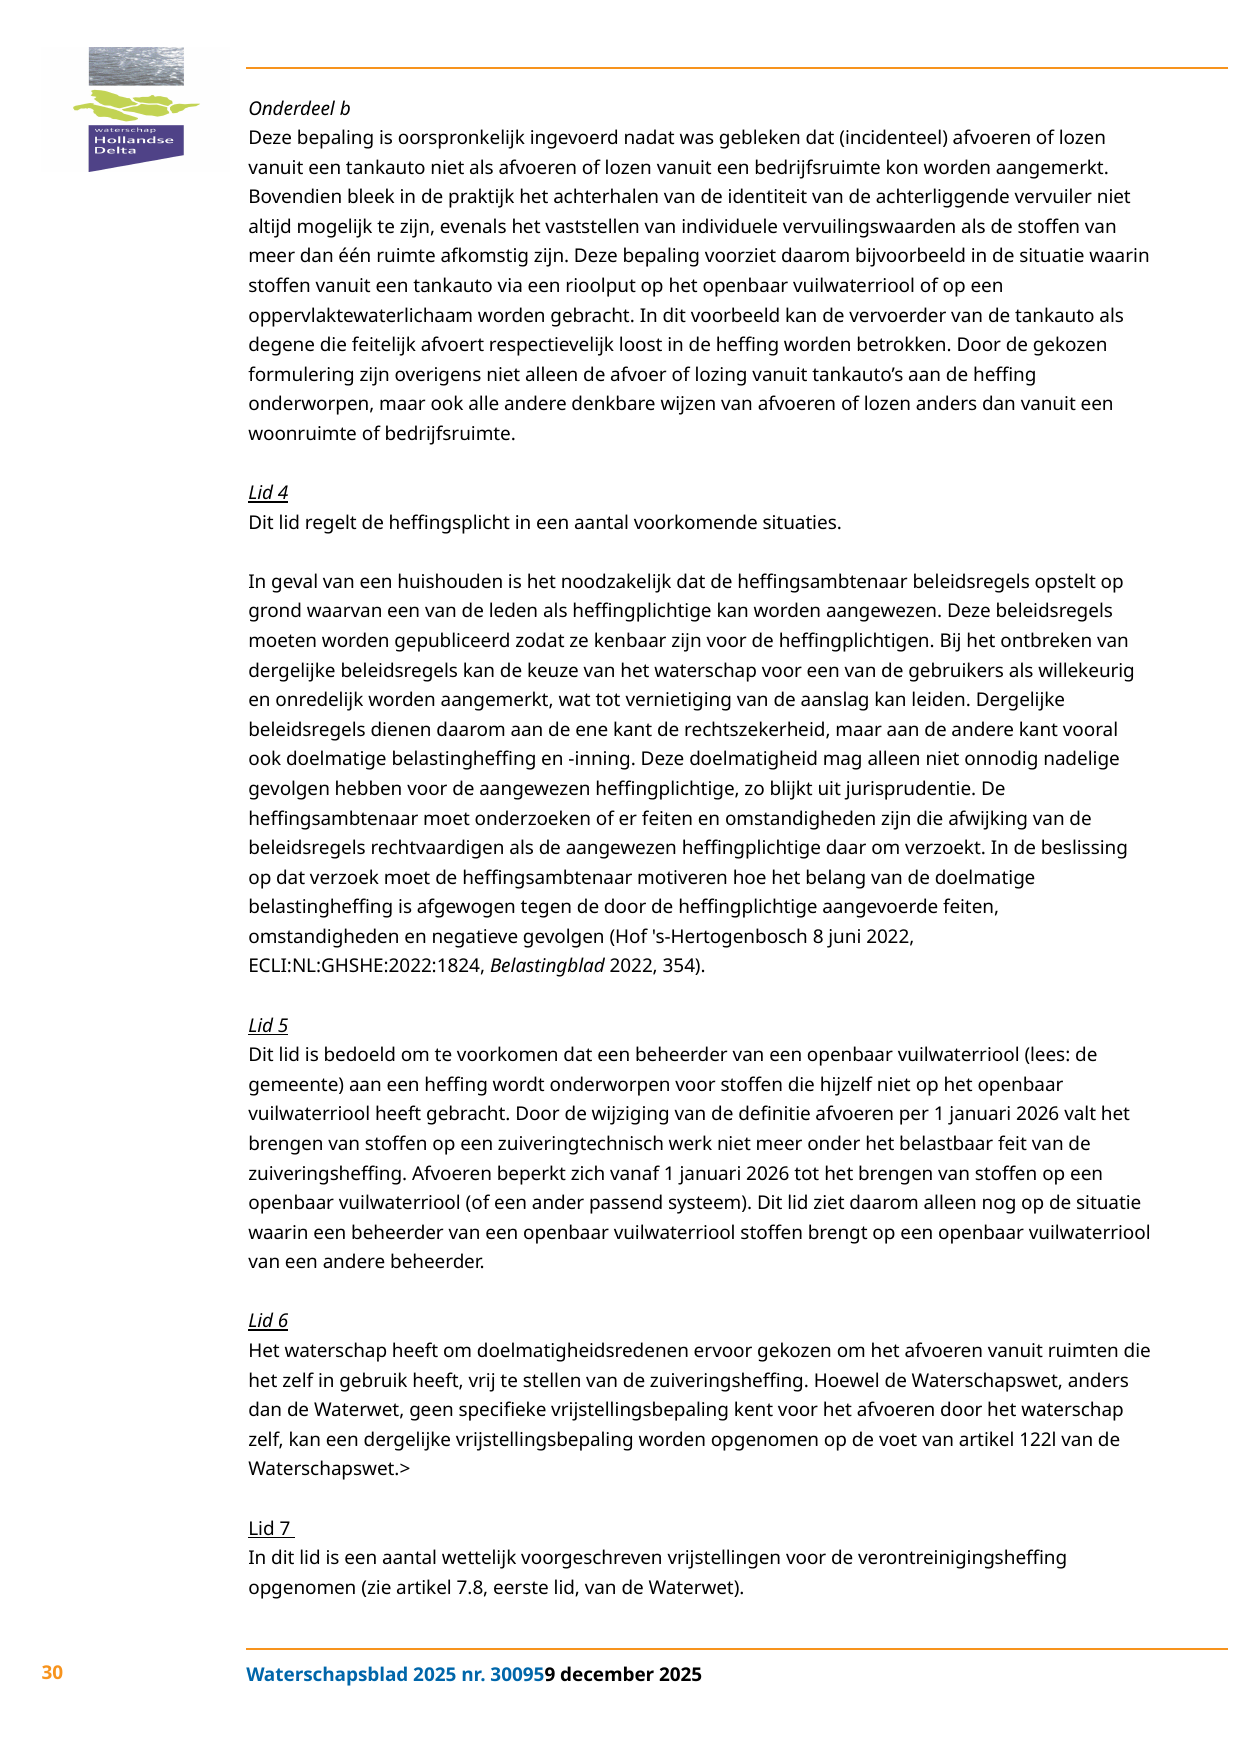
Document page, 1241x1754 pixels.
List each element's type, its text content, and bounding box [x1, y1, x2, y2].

text Lid 7 [248, 1515, 1152, 1541]
text Dit lid is bedoeld om te voorkomen dat een beheerder van een openbaar vuilwaterriool (lees: de gemeente) aan een heffing wordt onderworpen voor stoffen die hijzelf niet op het openbaar vuilwaterriool heeft gebracht. Door de wijziging van de definitie afvoeren per 1 januari 2026 valt het brengen van stoffen op een zuiveringtechnisch werk niet meer onder het belastbaar feit van de zuiveringsheffing. Afvoeren beperkt zich vanaf 1 januari 2026 tot het brengen van stoffen op een openbaar vuilwaterriool (of een ander passend systeem). Dit lid ziet daarom alleen nog op de situatie waarin een beheerder van een openbaar vuilwaterriool stoffen brengt op een openbaar vuilwaterriool van een andere beheerder. [248, 1041, 1152, 1274]
text In dit lid is een aantal wettelijk voorgeschreven vrijstellingen voor de verontreinigingsheffing opgenomen (zie artikel 7.8, eerste lid, van de Waterwet). [248, 1544, 1152, 1600]
text Lid 5 [248, 1012, 1152, 1038]
text Deze bepaling is oorspronkelijk ingevoerd nadat was gebleken dat (incidenteel) afvoeren of lozen vanuit een tankauto niet als afvoeren of lozen vanuit een bedrijfsruimte kon worden aangemerkt. Bovendien bleek in de praktijk het achterhalen van de identiteit van de achterliggende vervuiler niet altijd mogelijk te zijn, evenals het vaststellen van individuele vervuilingswaarden als de stoffen van meer dan één ruimte afkomstig zijn. Deze bepaling voorziet daarom bijvoorbeeld in de situatie waarin stoffen vanuit een tankauto via een rioolput op het openbaar vuilwaterriool of op een oppervlaktewaterlichaam worden gebracht. In dit voorbeeld kan de vervoerder van de tankauto als degene die feitelijk afvoert respectievelijk loost in de heffing worden betrokken. Door de gekozen formulering zijn overigens niet alleen de afvoer of lozing vanuit tankauto’s aan de heffing onderworpen, maar ook alle andere denkbare wijzen van afvoeren of lozen anders dan vanuit een woonruimte of bedrijfsruimte. [248, 124, 1152, 446]
text Lid 6 [248, 1308, 1152, 1333]
text Dit lid regelt de heffingsplicht in een aantal voorkomende situaties. [248, 509, 1152, 535]
picture [41, 47, 231, 172]
text In geval van een huishouden is het noodzakelijk dat de heffingsambtenaar beleidsregels opstelt op grond waarvan een van de leden als heffingplichtige kan worden aangewezen. Deze beleidsregels moeten worden gepubliceerd zodat ze kenbaar zijn voor de heffingplichtigen. Bij het ontbreken van dergelijke beleidsregels kan de keuze van het waterschap voor een van de gebruikers als willekeurig en onredelijk worden aangemerkt, wat tot vernietiging van de aanslag kan leiden. Dergelijke beleidsregels dienen daarom aan de ene kant de rechtszekerheid, maar aan de andere kant vooral ook doelmatige belastingheffing en -inning. Deze doelmatigheid mag alleen niet onnodig nadelige gevolgen hebben voor de aangewezen heffingplichtige, zo blijkt uit jurisprudentie. De heffingsambtenaar moet onderzoeken of er feiten en omstandigheden zijn die afwijking van de beleidsregels rechtvaardigen als de aangewezen heffingplichtige daar om verzoekt. In de beslissing op dat verzoek moet de heffingsambtenaar motiveren hoe het belang van de doelmatige belastingheffing is afgewogen tegen de door de heffingplichtige aangevoerde feiten, omstandigheden en negatieve gevolgen (Hof 's-Hertogenbosch 8 juni 2022, ECLI:NL:GHSHE:2022:1824, Belastingblad 2022, 354). [248, 568, 1152, 978]
text Onderdeel b [248, 95, 1152, 121]
text Lid 4 [248, 479, 1152, 505]
text Het waterschap heeft om doelmatigheidsredenen ervoor gekozen om het afvoeren vanuit ruimten die het zelf in gebruik heeft, vrij te stellen van de zuiveringsheffing. Hoewel de Waterschapswet, anders dan de Waterwet, geen specifieke vrijstellingsbepaling kent voor het afvoeren door het waterschap zelf, kan een dergelijke vrijstellingsbepaling worden opgenomen op de voet van artikel 122l van de Waterschapswet.> [248, 1337, 1152, 1481]
